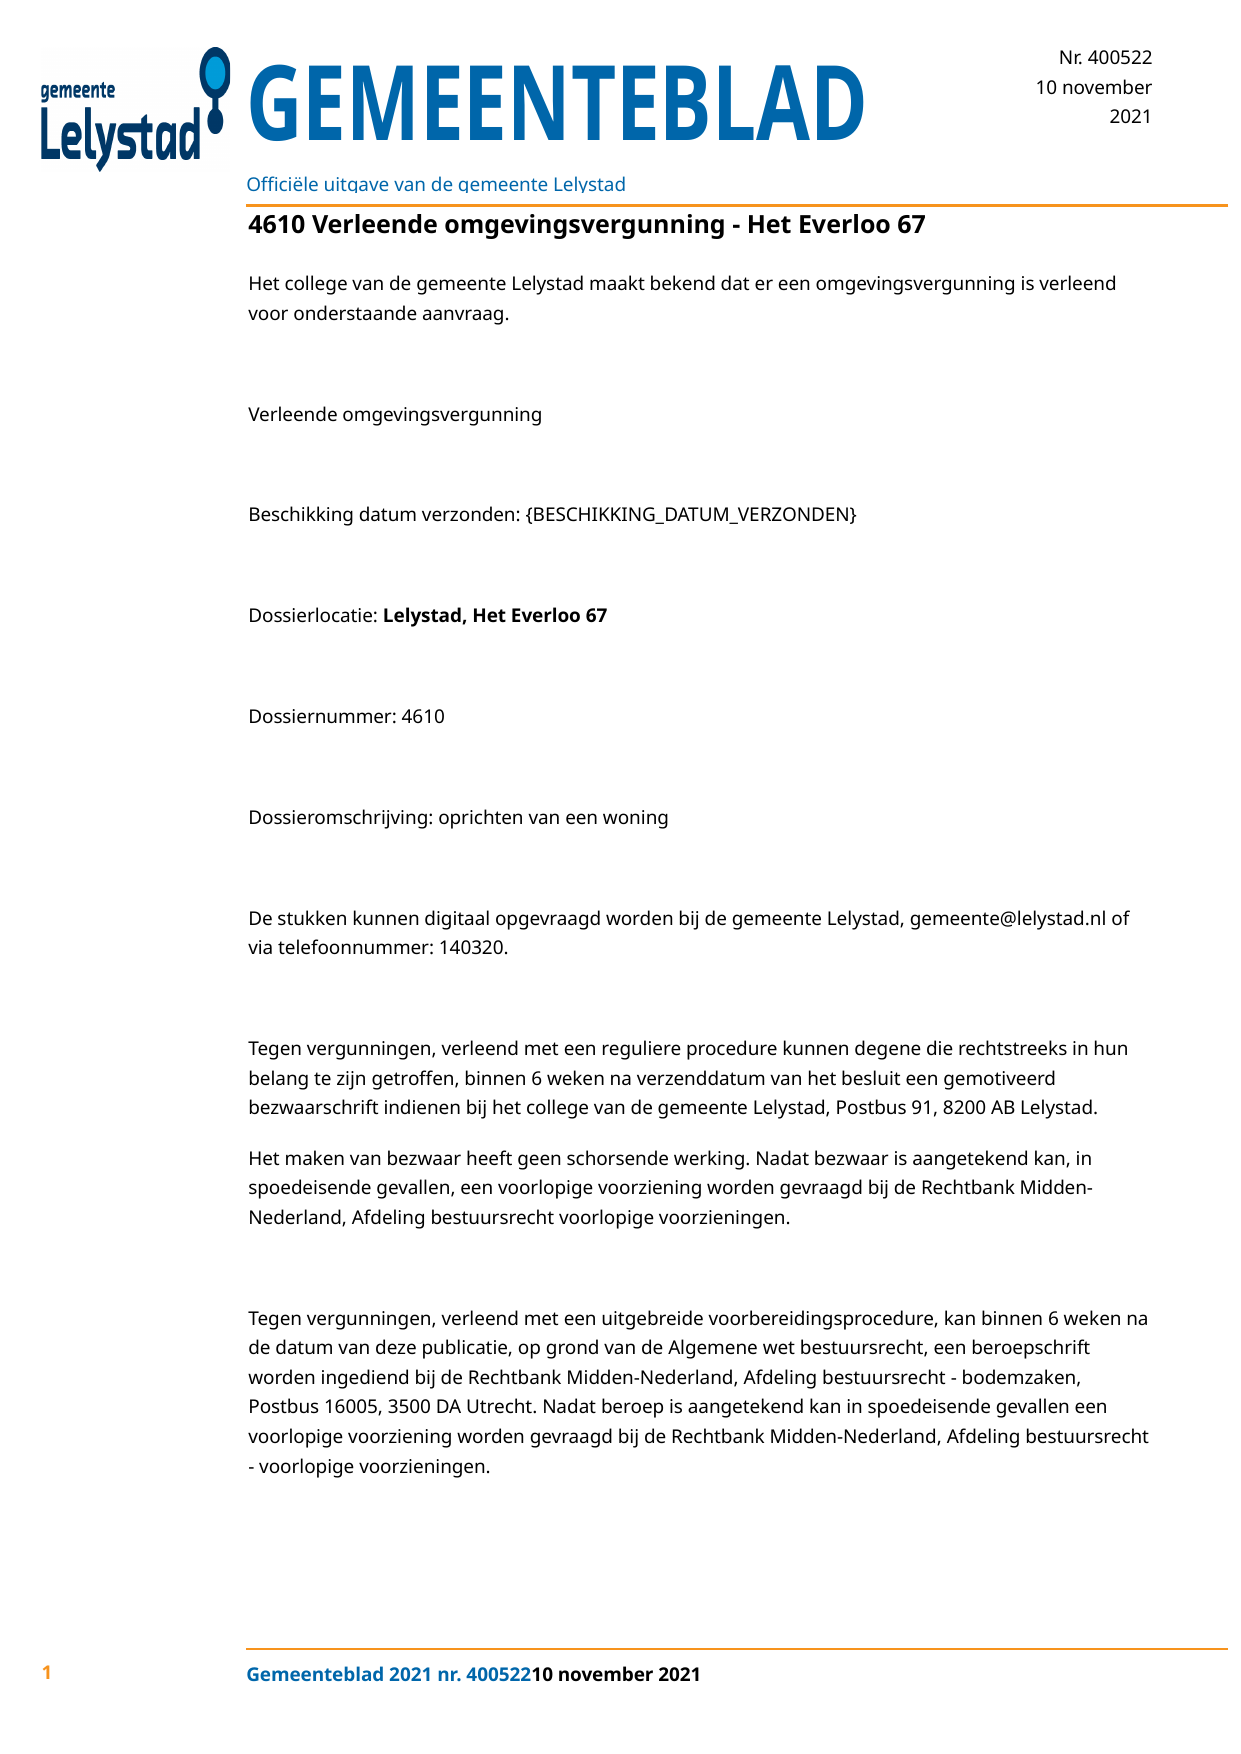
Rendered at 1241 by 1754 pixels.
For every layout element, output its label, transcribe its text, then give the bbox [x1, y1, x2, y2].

text Tegen vergunningen, verleend met een uitgebreide voorbereidingsprocedure, kan binnen 6 weken na de datum van deze publicatie, op grond van de Algemene wet bestuursrecht, een beroepschrift worden ingediend bij de Rechtbank Midden-Nederland, Afdeling bestuursrecht - bodemzaken, Postbus 16005, 3500 DA Utrecht. Nadat beroep is aangetekend kan in spoedeisende gevallen een voorlopige voorziening worden gevraagd bij de Rechtbank Midden-Nederland, Afdeling bestuursrecht - voorlopige voorzieningen. [248, 1305, 1152, 1478]
text Tegen vergunningen, verleend met een reguliere procedure kunnen degene die rechtstreeks in hun belang te zijn getroffen, binnen 6 weken na verzenddatum van het besluit een gemotiveerd bezwaarschrift indienen bij het college van de gemeente Lelystad, Postbus 91, 8200 AB Lelystad. [248, 1035, 1152, 1120]
text De stukken kunnen digitaal opgevraagd worden bij de gemeente Lelystad, gemeente@lelystad.nl of via telefoonnummer: 140320. [248, 905, 1152, 960]
text Het maken van bezwaar heeft geen schorsende werking. Nadat bezwaar is aangetekend kan, in spoedeisende gevallen, een voorlopige voorziening worden gevraagd bij de Rechtbank Midden-Nederland, Afdeling bestuursrecht voorlopige voorzieningen. [248, 1145, 1152, 1230]
text Beschikking datum verzonden: {BESCHIKKING_DATUM_VERZONDEN} [248, 502, 1152, 527]
text Verleende omgevingsvergunning [248, 401, 1152, 426]
text Het college van de gemeente Lelystad maakt bekend dat er een omgevingsvergunning is verleend voor onderstaande aanvraag. [248, 270, 1152, 326]
picture [41, 47, 231, 172]
text Dossierlocatie: Lelystad, Het Everloo 67 [248, 602, 1152, 628]
text 4610 Verleende omgevingsvergunning - Het Everloo 67 [248, 207, 1152, 241]
text Dossieromschrijving: oprichten van een woning [248, 804, 1152, 830]
text Dossiernummer: 4610 [248, 703, 1152, 729]
